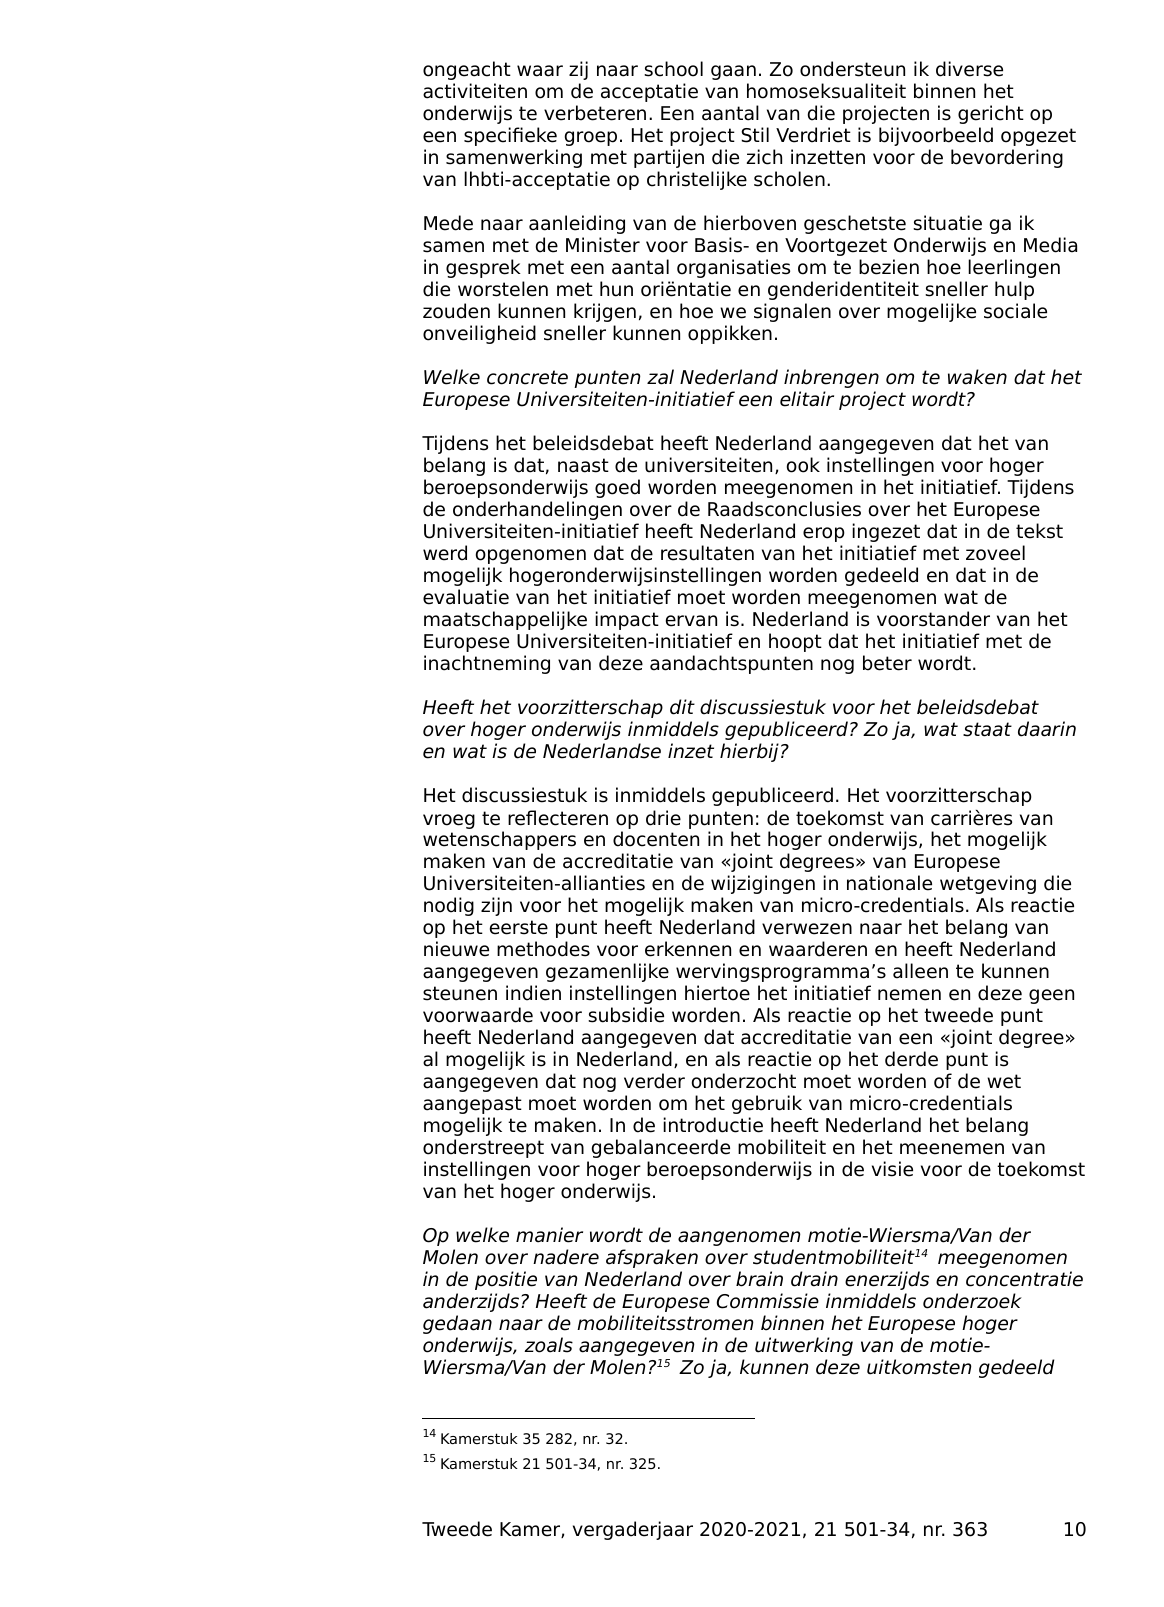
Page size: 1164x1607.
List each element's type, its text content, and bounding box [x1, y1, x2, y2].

text Tijdens het beleidsdebat heeft Nederland aangegeven dat het van belang is dat, naast de universiteiten, ook instellingen voor hoger beroepsonderwijs goed worden meegenomen in het initiatief. Tijdens de onderhandelingen over de Raadsconclusies over het Europese Universiteiten-initiatief heeft Nederland erop ingezet dat in de tekst werd opgenomen dat de resultaten van het initiatief met zoveel mogelijk hogeronderwijsinstellingen worden gedeeld en dat in de evaluatie van het initiatief moet worden meegenomen wat de maatschappelijke impact ervan is. Nederland is voorstander van het Europese Universiteiten-initiatief en hoopt dat het initiatief met de inachtneming van deze aandachtspunten nog beter wordt. [422, 433, 1087, 675]
text Het discussiestuk is inmiddels gepubliceerd. Het voorzitterschap vroeg te reflecteren op drie punten: de toekomst van carrières van wetenschappers en docenten in het hoger onderwijs, het mogelijk maken van de accreditatie van «joint degrees» van Europese Universiteiten-allianties en de wijzigingen in nationale wetgeving die nodig zijn voor het mogelijk maken van micro-credentials. Als reactie op het eerste punt heeft Nederland verwezen naar het belang van nieuwe methodes voor erkennen en waarderen en heeft Nederland aangegeven gezamenlijke wervingsprogramma’s alleen te kunnen steunen indien instellingen hiertoe het initiatief nemen en deze geen voorwaarde voor subsidie worden. Als reactie op het tweede punt heeft Nederland aangegeven dat accreditatie van een «joint degree» al mogelijk is in Nederland, en als reactie op het derde punt is aangegeven dat nog verder onderzocht moet worden of de wet aangepast moet worden om het gebruik van micro-credentials mogelijk te maken. In de introductie heeft Nederland het belang onderstreept van gebalanceerde mobiliteit en het meenemen van instellingen voor hoger beroepsonderwijs in de visie voor de toekomst van het hoger onderwijs. [422, 785, 1087, 1203]
text ongeacht waar zij naar school gaan. Zo ondersteun ik diverse activiteiten om de acceptatie van homoseksualiteit binnen het onderwijs te verbeteren. Een aantal van die projecten is gericht op een specifieke groep. Het project Stil Verdriet is bijvoorbeeld opgezet in samenwerking met partijen die zich inzetten voor de bevordering van lhbti-acceptatie op christelijke scholen. [422, 59, 1087, 191]
text Heeft het voorzitterschap dit discussiestuk voor het beleidsdebat over hoger onderwijs inmiddels gepubliceerd? Zo ja, wat staat daarin en wat is de Nederlandse inzet hierbij? [422, 697, 1087, 763]
text Welke concrete punten zal Nederland inbrengen om te waken dat het Europese Universiteiten-initiatief een elitair project wordt? [422, 367, 1087, 411]
text Mede naar aanleiding van de hierboven geschetste situatie ga ik samen met de Minister voor Basis- en Voortgezet Onderwijs en Media in gesprek met een aantal organisaties om te bezien hoe leerlingen die worstelen met hun oriëntatie en genderidentiteit sneller hulp zouden kunnen krijgen, en hoe we signalen over mogelijke sociale onveiligheid sneller kunnen oppikken. [422, 213, 1087, 345]
text Op welke manier wordt de aangenomen motie-Wiersma/Van der Molen over nadere afspraken over studentmobiliteit meegenomen in de positie van Nederland over brain drain enerzijds en concentratie anderzijds? Heeft de Europese Commissie inmiddels onderzoek gedaan naar de mobiliteitsstromen binnen het Europese hoger onderwijs, zoals aangegeven in de uitwerking van de motie-Wiersma/Van der Molen? Zo ja, kunnen deze uitkomsten gedeeld [422, 1225, 1087, 1379]
text Kamerstuk 21 501-34, nr. 325. [422, 1452, 1087, 1474]
text Kamerstuk 35 282, nr. 32. [422, 1427, 1087, 1449]
